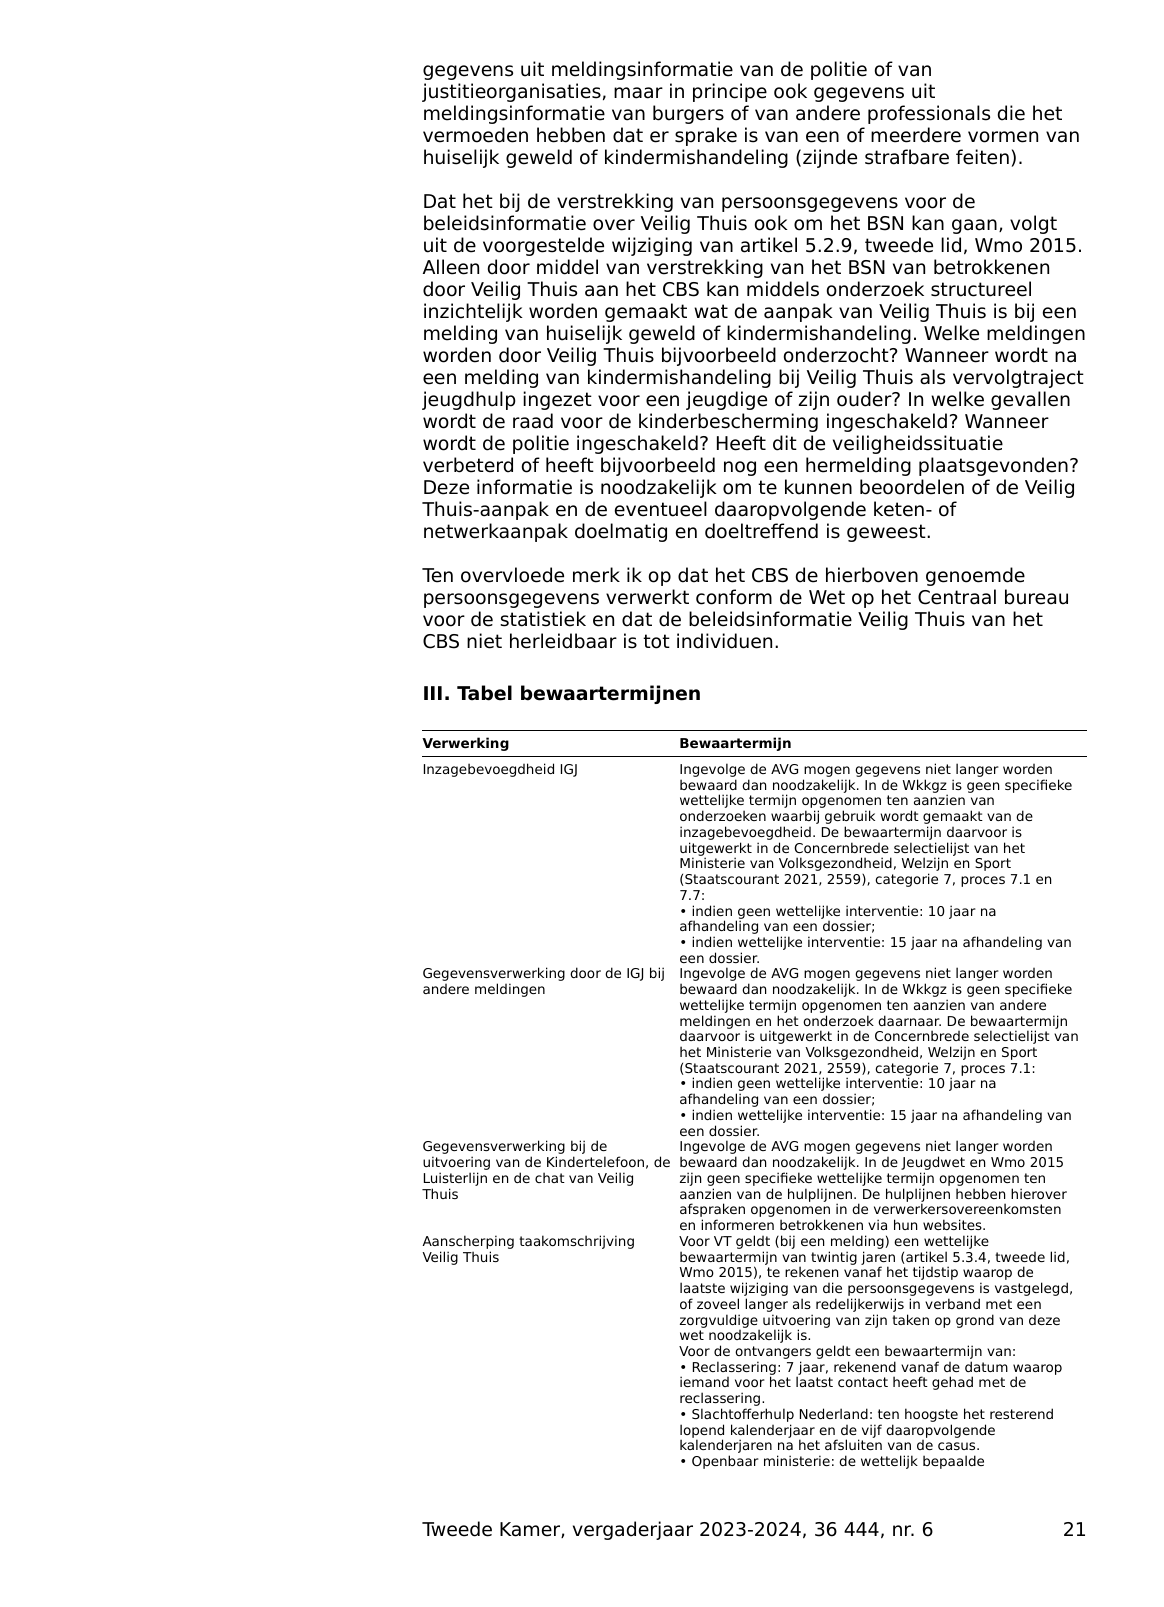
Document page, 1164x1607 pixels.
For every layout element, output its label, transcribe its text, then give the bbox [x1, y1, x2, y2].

subtitle III. Tabel bewaartermijnen [422, 683, 1087, 705]
table_cell Gegevensverwerking door de IGJ bij andere meldingen [422, 966, 673, 1139]
table_cell Ingevolge de AVG mogen gegevens niet langer worden bewaard dan noodzakelijk. In de Wkkgz is geen specifieke wettelijke termijn opgenomen ten aanzien van onderzoeken waarbij gebruik wordt gemaakt van de inzagebevoegdheid. De bewaartermijn daarvoor is uitgewerkt in de Concernbrede selectielijst van het Ministerie van Volksgezondheid, Welzijn en Sport (Staatscourant 2021, 2559), categorie 7, proces 7.1 en 7.7: • indien geen wettelijke interventie: 10 jaar na afhandeling van een dossier; • indien wettelijke interventie: 15 jaar na afhandeling van een dossier. [673, 757, 1087, 966]
text gegevens uit meldingsinformatie van de politie of van justitieorganisaties, maar in principe ook gegevens uit meldingsinformatie van burgers of van andere professionals die het vermoeden hebben dat er sprake is van een of meerdere vormen van huiselijk geweld of kindermishandeling (zijnde strafbare feiten). [422, 59, 1087, 169]
table_cell Gegevensverwerking bij de uitvoering van de Kindertelefoon, de Luisterlijn en de chat van Veilig Thuis [422, 1139, 673, 1234]
table_header Bewaartermijn [673, 731, 1087, 756]
text Dat het bij de verstrekking van persoonsgegevens voor de beleidsinformatie over Veilig Thuis ook om het BSN kan gaan, volgt uit de voorgestelde wijziging van artikel 5.2.9, tweede lid, Wmo 2015. Alleen door middel van verstrekking van het BSN van betrokkenen door Veilig Thuis aan het CBS kan middels onderzoek structureel inzichtelijk worden gemaakt wat de aanpak van Veilig Thuis is bij een melding van huiselijk geweld of kindermishandeling. Welke meldingen worden door Veilig Thuis bijvoorbeeld onderzocht? Wanneer wordt na een melding van kindermishandeling bij Veilig Thuis als vervolgtraject jeugdhulp ingezet voor een jeugdige of zijn ouder? In welke gevallen wordt de raad voor de kinderbescherming ingeschakeld? Wanneer wordt de politie ingeschakeld? Heeft dit de veiligheidssituatie verbeterd of heeft bijvoorbeeld nog een hermelding plaatsgevonden? Deze informatie is noodzakelijk om te kunnen beoordelen of de Veilig Thuis-aanpak en de eventueel daaropvolgende keten- of netwerkaanpak doelmatig en doeltreffend is geweest. [422, 191, 1087, 543]
text Ten overvloede merk ik op dat het CBS de hierboven genoemde persoonsgegevens verwerkt conform de Wet op het Centraal bureau voor de statistiek en dat de beleidsinformatie Veilig Thuis van het CBS niet herleidbaar is tot individuen. [422, 565, 1087, 653]
table_cell Inzagebevoegdheid IGJ [422, 757, 673, 966]
table_cell Voor VT geldt (bij een melding) een wettelijke bewaartermijn van twintig jaren (artikel 5.3.4, tweede lid, Wmo 2015), te rekenen vanaf het tijdstip waarop de laatste wijziging van die persoonsgegevens is vastgelegd, of zoveel langer als redelijkerwijs in verband met een zorgvuldige uitvoering van zijn taken op grond van deze wet noodzakelijk is. Voor de ontvangers geldt een bewaartermijn van: • Reclassering: 7 jaar, rekenend vanaf de datum waarop iemand voor het laatst contact heeft gehad met de reclassering. • Slachtofferhulp Nederland: ten hoogste het resterend lopend kalenderjaar en de vijf daaropvolgende kalenderjaren na het afsluiten van de casus. • Openbaar ministerie: de wettelijk bepaalde [673, 1234, 1087, 1469]
table_cell Ingevolge de AVG mogen gegevens niet langer worden bewaard dan noodzakelijk. In de Jeugdwet en Wmo 2015 zijn geen specifieke wettelijke termijn opgenomen ten aanzien van de hulplijnen. De hulplijnen hebben hierover afspraken opgenomen in de verwerkersovereenkomsten en informeren betrokkenen via hun websites. [673, 1139, 1087, 1234]
table_cell Aanscherping taakomschrijving Veilig Thuis [422, 1234, 673, 1469]
table_header Verwerking [422, 731, 673, 756]
table_cell Ingevolge de AVG mogen gegevens niet langer worden bewaard dan noodzakelijk. In de Wkkgz is geen specifieke wettelijke termijn opgenomen ten aanzien van andere meldingen en het onderzoek daarnaar. De bewaartermijn daarvoor is uitgewerkt in de Concernbrede selectielijst van het Ministerie van Volksgezondheid, Welzijn en Sport (Staatscourant 2021, 2559), categorie 7, proces 7.1: • indien geen wettelijke interventie: 10 jaar na afhandeling van een dossier; • indien wettelijke interventie: 15 jaar na afhandeling van een dossier. [673, 966, 1087, 1139]
